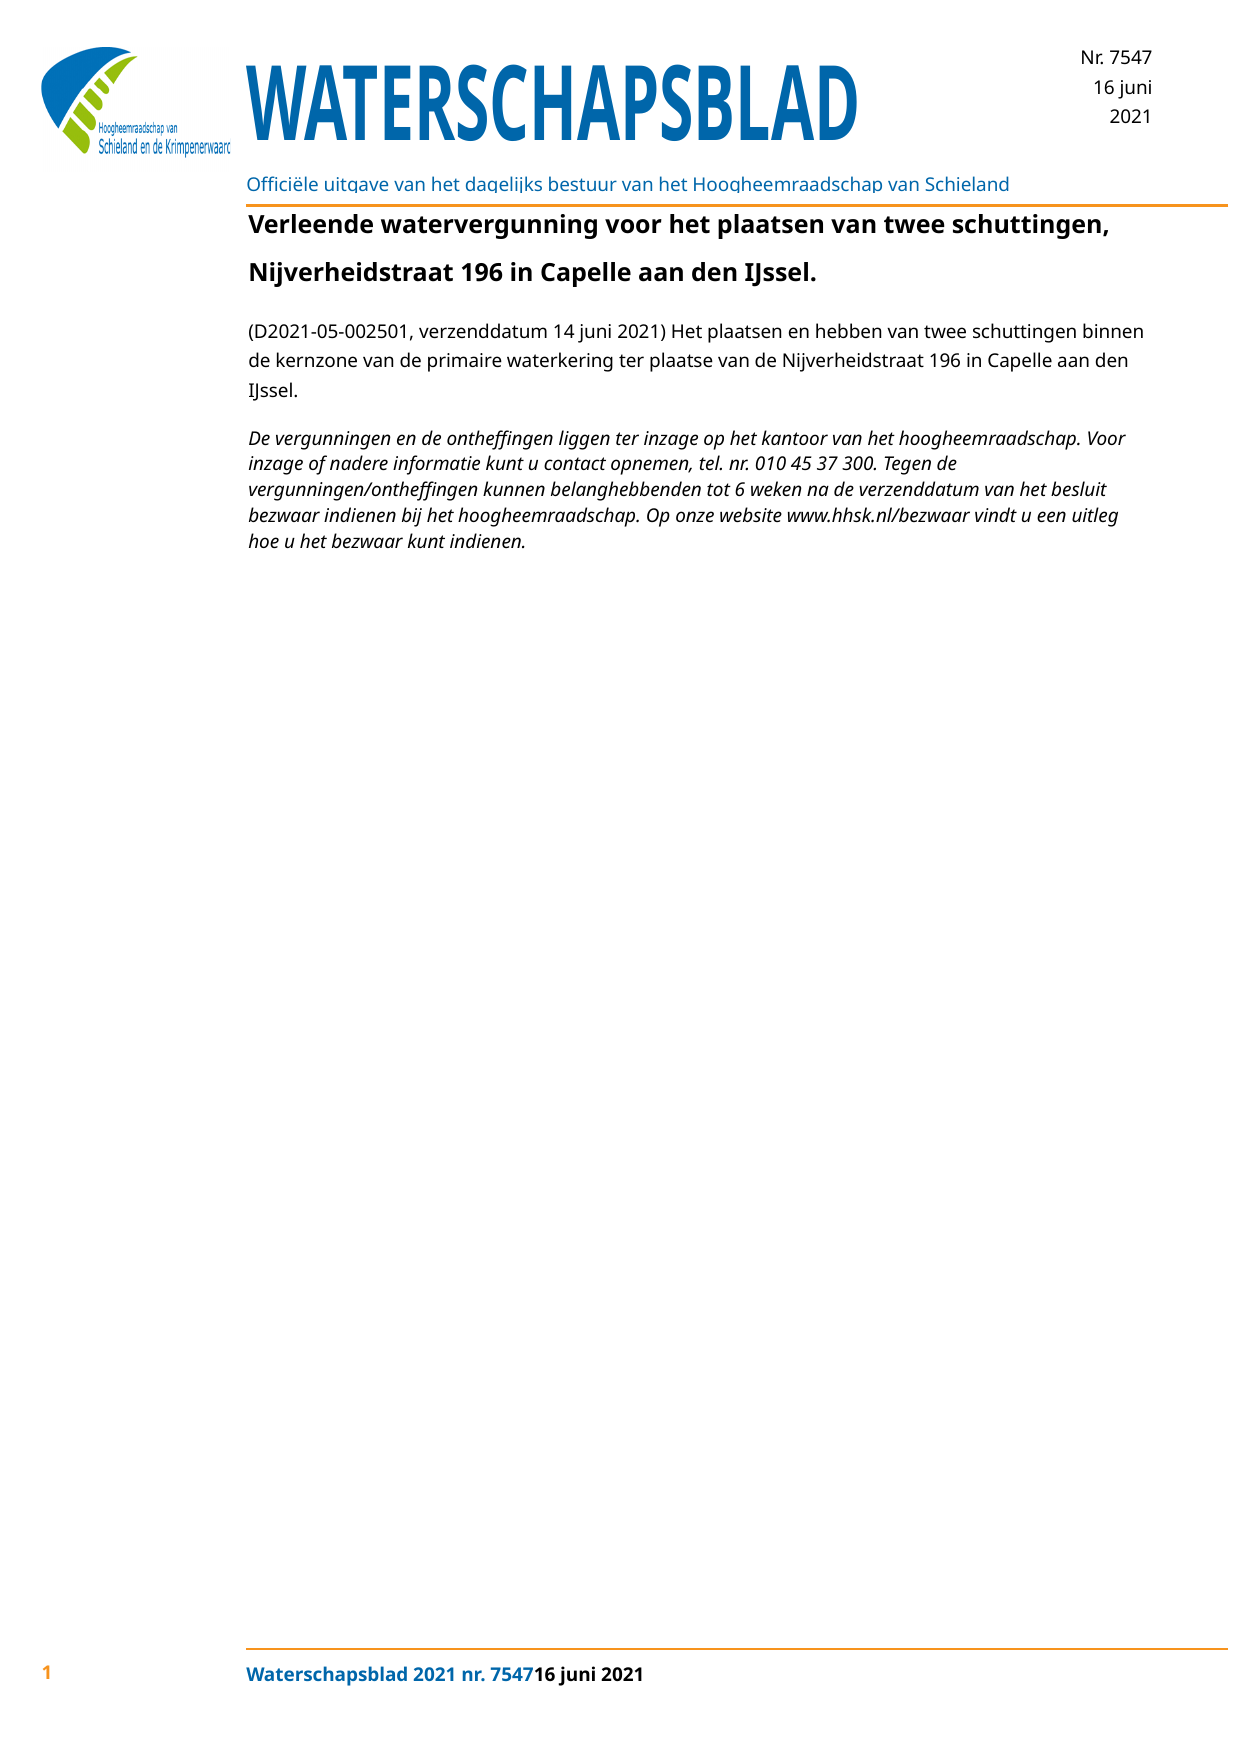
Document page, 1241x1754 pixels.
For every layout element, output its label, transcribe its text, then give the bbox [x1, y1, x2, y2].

text Verleende watervergunning voor het plaatsen van twee schuttingen, Nijverheidstraat 196 in Capelle aan den IJssel. [248, 207, 1152, 288]
text (D2021-05-002501, verzenddatum 14 juni 2021) Het plaatsen en hebben van twee schuttingen binnen de kernzone van de primaire waterkering ter plaatse van de Nijverheidstraat 196 in Capelle aan den IJssel. [248, 318, 1152, 403]
text De vergunningen en de ontheffingen liggen ter inzage op het kantoor van het hoogheemraadschap. Voor inzage of nadere informatie kunt u contact opnemen, tel. nr. 010 45 37 300. Tegen de vergunningen/ontheffingen kunnen belanghebbenden tot 6 weken na de verzenddatum van het besluit bezwaar indienen bij het hoogheemraadschap. Op onze website www.hhsk.nl/bezwaar vindt u een uitleg hoe u het bezwaar kunt indienen. [248, 425, 1152, 553]
picture [41, 47, 231, 172]
